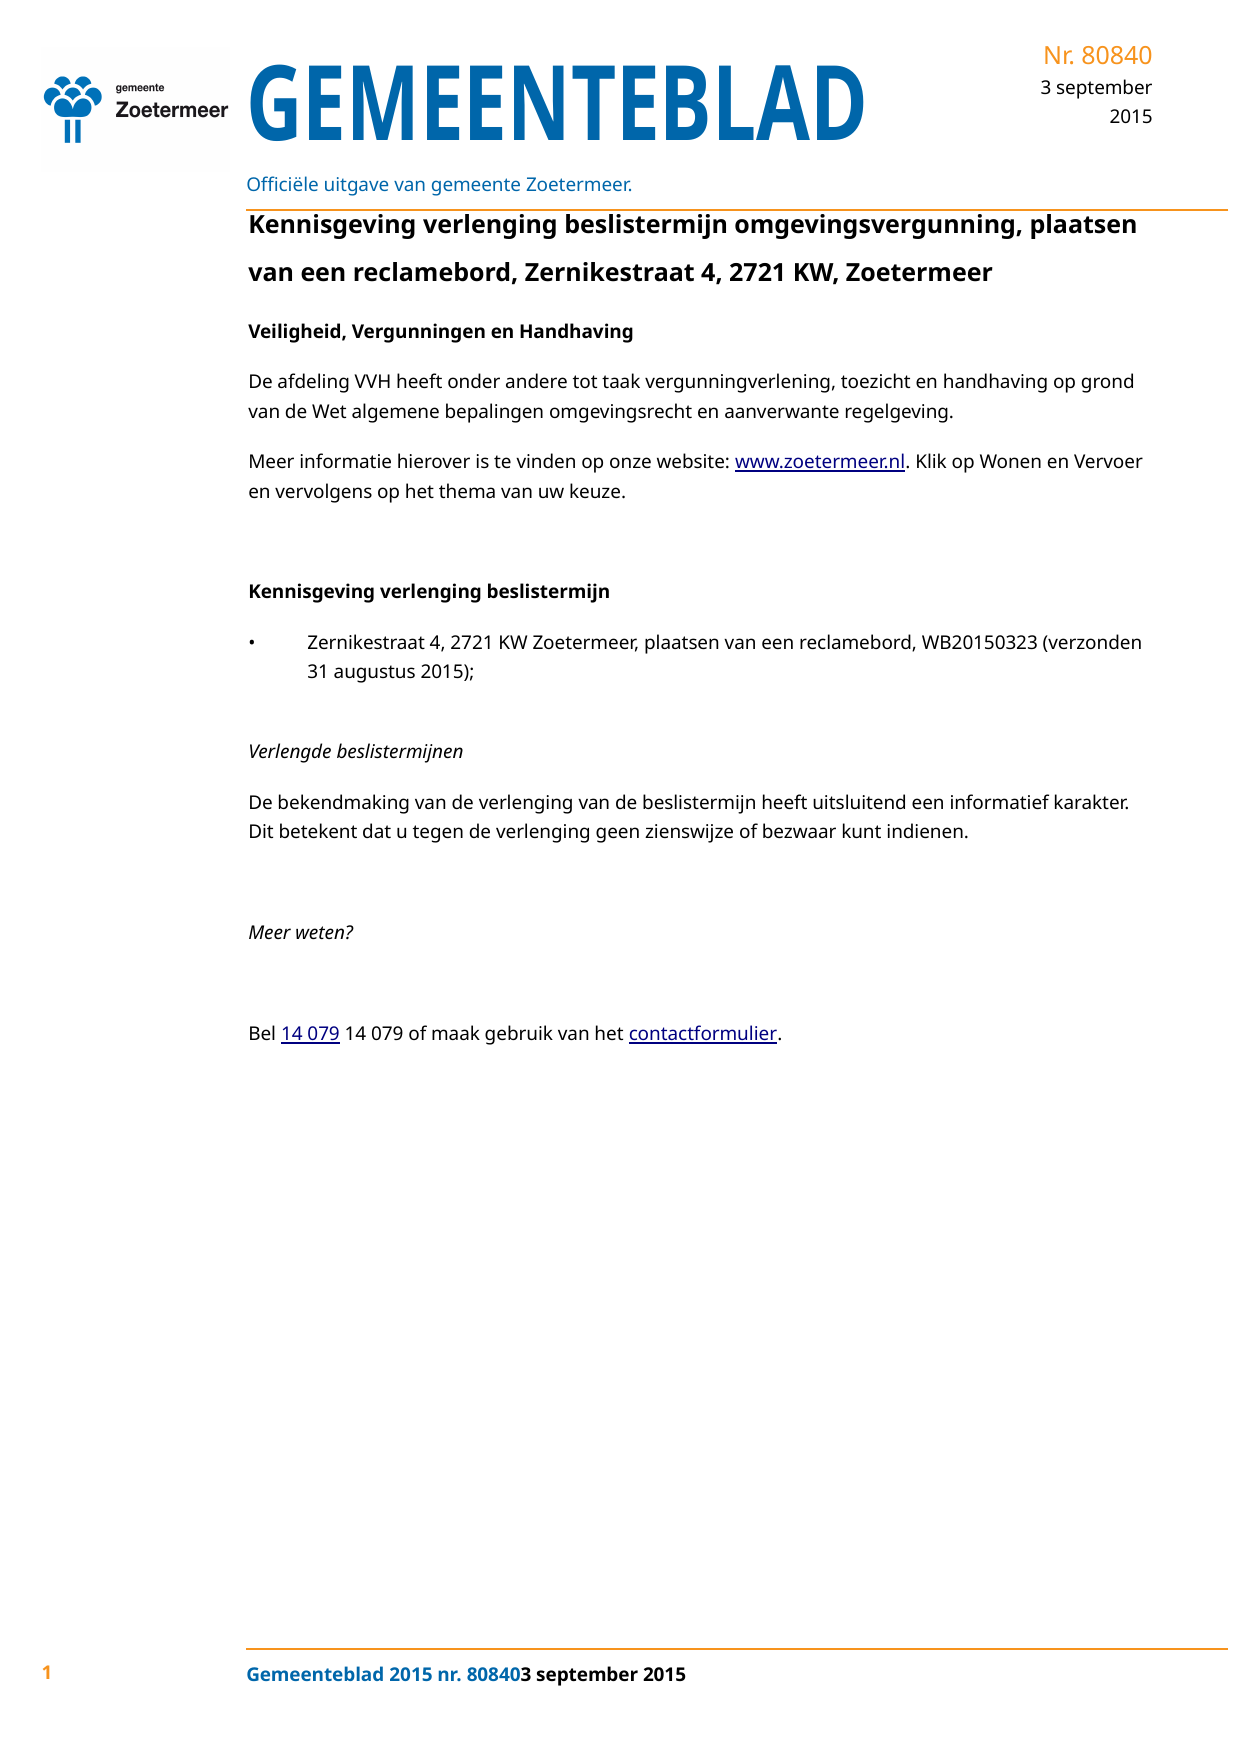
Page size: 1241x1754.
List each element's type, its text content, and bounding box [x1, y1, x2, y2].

text Bel 14 079 14 079 of maak gebruik van het contactformulier. [248, 1020, 1152, 1046]
text De afdeling VVH heeft onder andere tot taak vergunningverlening, toezicht en handhaving op grond van de Wet algemene bepalingen omgevingsrecht en aanverwante regelgeving. [248, 368, 1152, 424]
text Verlengde beslistermijnen [248, 739, 1152, 764]
text Veiligheid, Vergunningen en Handhaving [248, 318, 1152, 344]
picture [41, 47, 231, 172]
list Zernikestraat 4, 2721 KW Zoetermeer, plaatsen van een reclamebord, WB20150323 (verzonden 31 augustus 2015); [248, 629, 1152, 684]
text Meer weten? [248, 919, 1152, 945]
text De bekendmaking van de verlenging van de beslistermijn heeft uitsluitend een informatief karakter. Dit betekent dat u tegen de verlenging geen zienswijze of bezwaar kunt indienen. [248, 789, 1152, 844]
text Meer informatie hierover is te vinden op onze website: www.zoetermeer.nl. Klik op Wonen en Vervoer en vervolgens op het thema van uw keuze. [248, 448, 1152, 504]
text Kennisgeving verlenging beslistermijn [248, 579, 1152, 604]
text Kennisgeving verlenging beslistermijn omgevingsvergunning, plaatsen van een reclamebord, Zernikestraat 4, 2721 KW, Zoetermeer [248, 211, 1152, 288]
